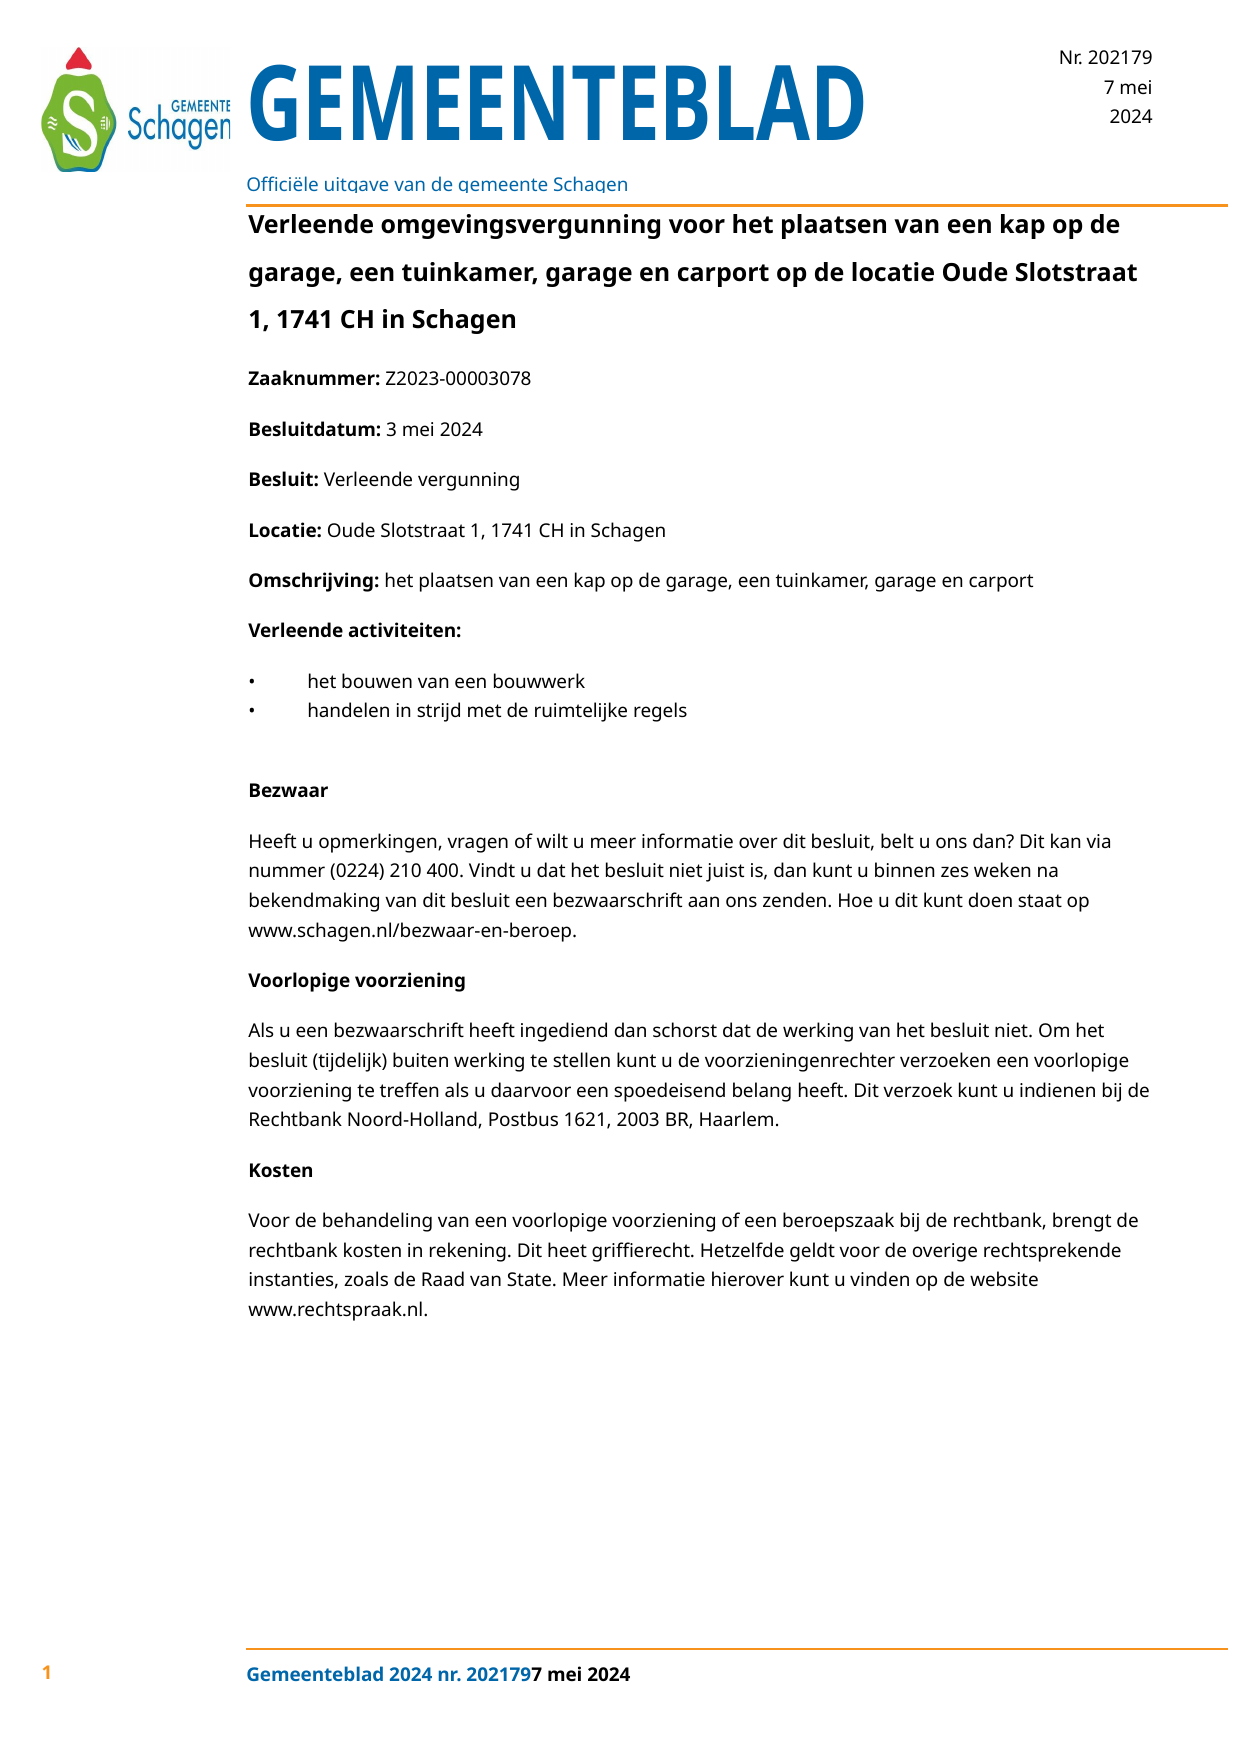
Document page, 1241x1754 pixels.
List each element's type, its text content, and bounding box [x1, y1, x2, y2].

text Verleende activiteiten: [248, 618, 1152, 643]
text Heeft u opmerkingen, vragen of wilt u meer informatie over dit besluit, belt u ons dan? Dit kan via nummer (0224) 210 400. Vindt u dat het besluit niet juist is, dan kunt u binnen zes weken na bekendmaking van dit besluit een bezwaarschrift aan ons zenden. Hoe u dit kunt doen staat op www.schagen.nl/bezwaar-en-beroep. [248, 828, 1152, 942]
text Zaaknummer: Z2023-00003078 [248, 366, 1152, 391]
list het bouwen van een bouwwerk [248, 668, 1152, 694]
text Kosten [248, 1157, 1152, 1182]
text Verleende omgevingsvergunning voor het plaatsen van een kap op de garage, een tuinkamer, garage en carport op de locatie Oude Slotstraat 1, 1741 CH in Schagen [248, 207, 1152, 336]
text Voorlopige voorziening [248, 967, 1152, 993]
text Omschrijving: het plaatsen van een kap op de garage, een tuinkamer, garage en carport [248, 567, 1152, 593]
text Locatie: Oude Slotstraat 1, 1741 CH in Schagen [248, 517, 1152, 542]
text Bezwaar [248, 778, 1152, 803]
text Voor de behandeling van een voorlopige voorziening of een beroepszaak bij de rechtbank, brengt de rechtbank kosten in rekening. Dit heet griffierecht. Hetzelfde geldt voor de overige rechtsprekende instanties, zoals de Raad van State. Meer informatie hierover kunt u vinden op de website www.rechtspraak.nl. [248, 1207, 1152, 1322]
text Als u een bezwaarschrift heeft ingediend dan schorst dat de werking van het besluit niet. Om het besluit (tijdelijk) buiten werking te stellen kunt u de voorzieningenrechter verzoeken een voorlopige voorziening te treffen als u daarvoor een spoedeisend belang heeft. Dit verzoek kunt u indienen bij de Rechtbank Noord-Holland, Postbus 1621, 2003 BR, Haarlem. [248, 1018, 1152, 1132]
picture [41, 47, 231, 172]
text Besluitdatum: 3 mei 2024 [248, 416, 1152, 442]
list handelen in strijd met de ruimtelijke regels [248, 698, 1152, 723]
text Besluit: Verleende vergunning [248, 466, 1152, 492]
